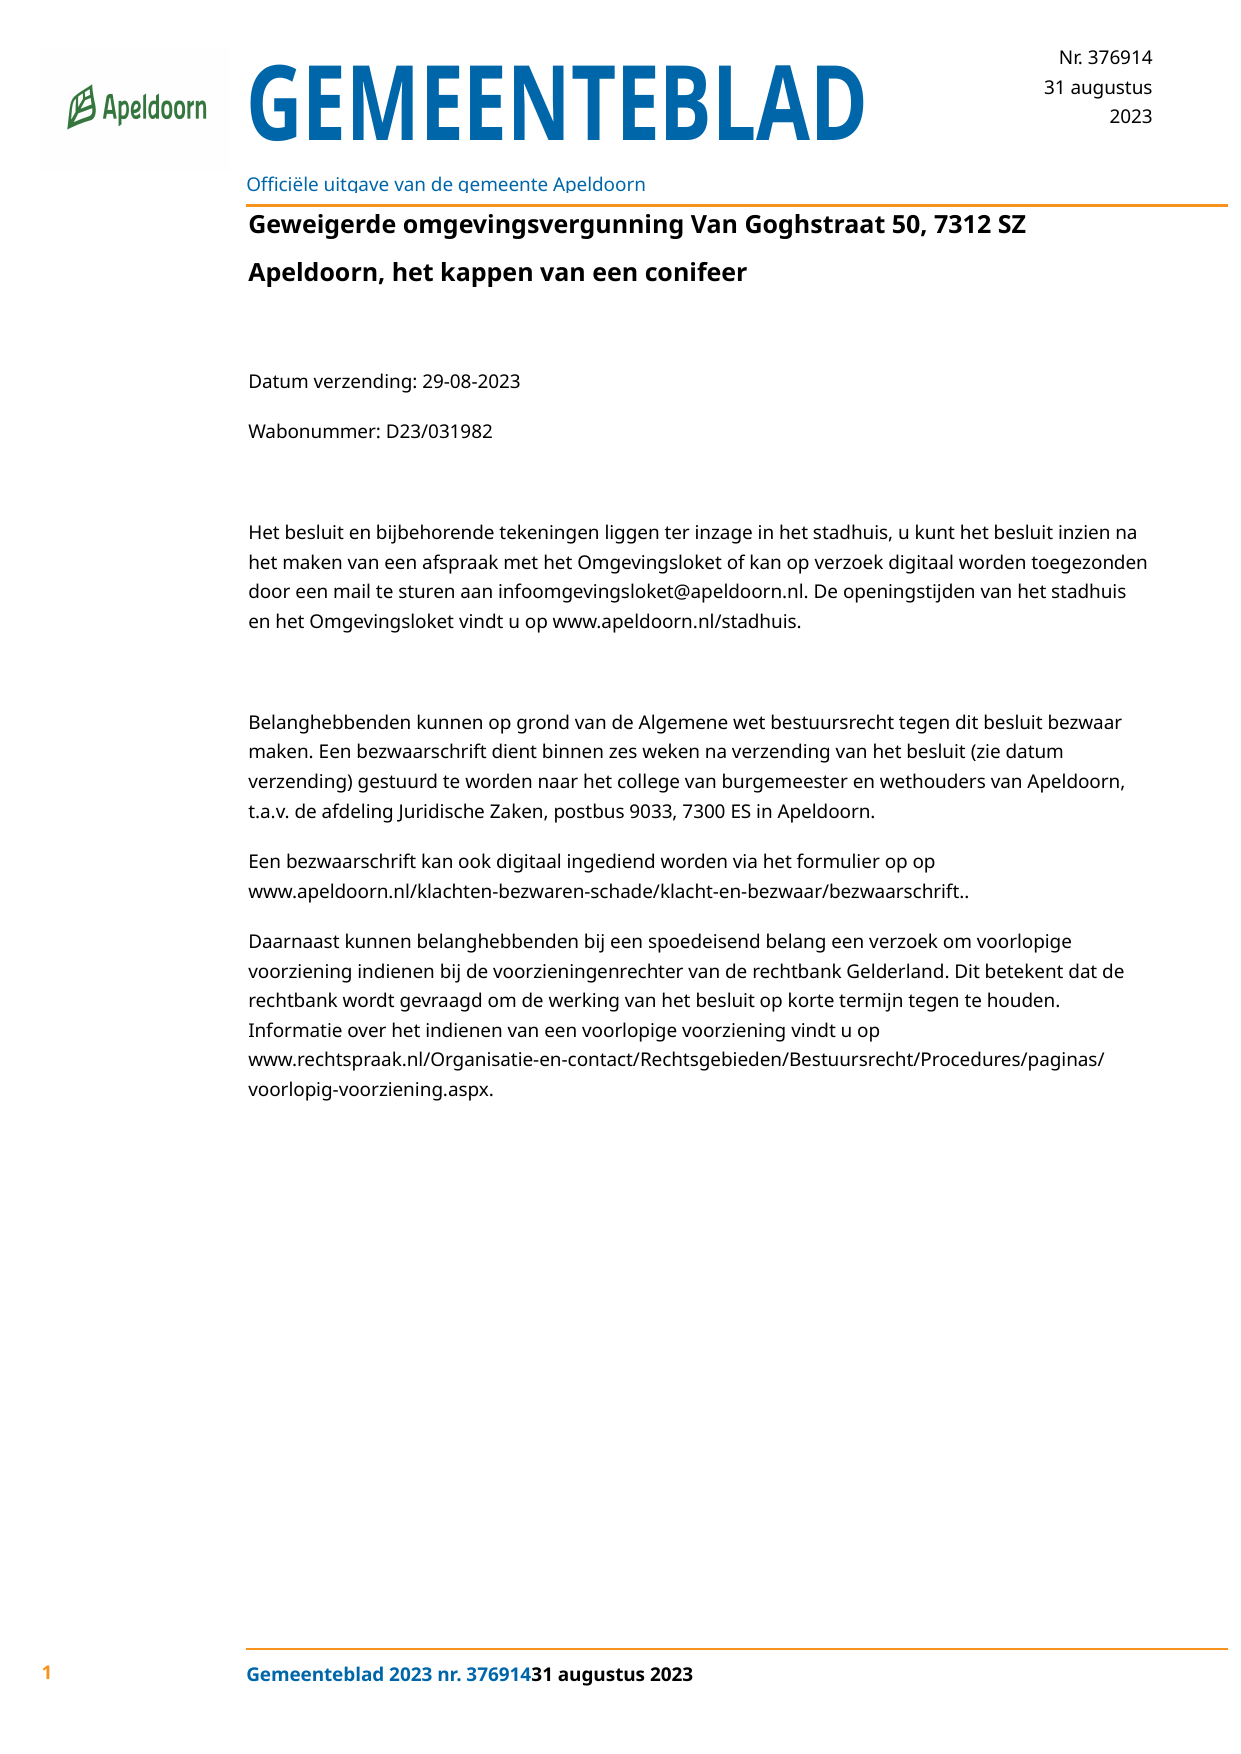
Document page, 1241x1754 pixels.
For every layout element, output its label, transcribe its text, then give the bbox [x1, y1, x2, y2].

text Wabonummer: D23/031982 [248, 419, 1152, 444]
text Daarnaast kunnen belanghebbenden bij een spoedeisend belang een verzoek om voorlopige voorziening indienen bij de voorzieningenrechter van de rechtbank Gelderland. Dit betekent dat de rechtbank wordt gevraagd om de werking van het besluit op korte termijn tegen te houden. Informatie over het indienen van een voorlopige voorziening vindt u op www.rechtspraak.nl/Organisatie-en-contact/Rechtsgebieden/Bestuursrecht/Procedures/paginas/voorlopig-voorziening.aspx. [248, 928, 1152, 1102]
text Geweigerde omgevingsvergunning Van Goghstraat 50, 7312 SZ Apeldoorn, het kappen van een conifeer [248, 207, 1152, 288]
text Het besluit en bijbehorende tekeningen liggen ter inzage in het stadhuis, u kunt het besluit inzien na het maken van een afspraak met het Omgevingsloket of kan op verzoek digitaal worden toegezonden door een mail te sturen aan infoomgevingsloket@apeldoorn.nl. De openingstijden van het stadhuis en het Omgevingsloket vindt u op www.apeldoorn.nl/stadhuis. [248, 519, 1152, 634]
text Een bezwaarschrift kan ook digitaal ingediend worden via het formulier op op www.apeldoorn.nl/klachten-bezwaren-schade/klacht-en-bezwaar/bezwaarschrift.. [248, 848, 1152, 904]
text Belanghebbenden kunnen op grond van de Algemene wet bestuursrecht tegen dit besluit bezwaar maken. Een bezwaarschrift dient binnen zes weken na verzending van het besluit (zie datum verzending) gestuurd te worden naar het college van burgemeester en wethouders van Apeldoorn, t.a.v. de afdeling Juridische Zaken, postbus 9033, 7300 ES in Apeldoorn. [248, 709, 1152, 824]
text Datum verzending: 29-08-2023 [248, 368, 1152, 394]
picture [41, 47, 231, 172]
